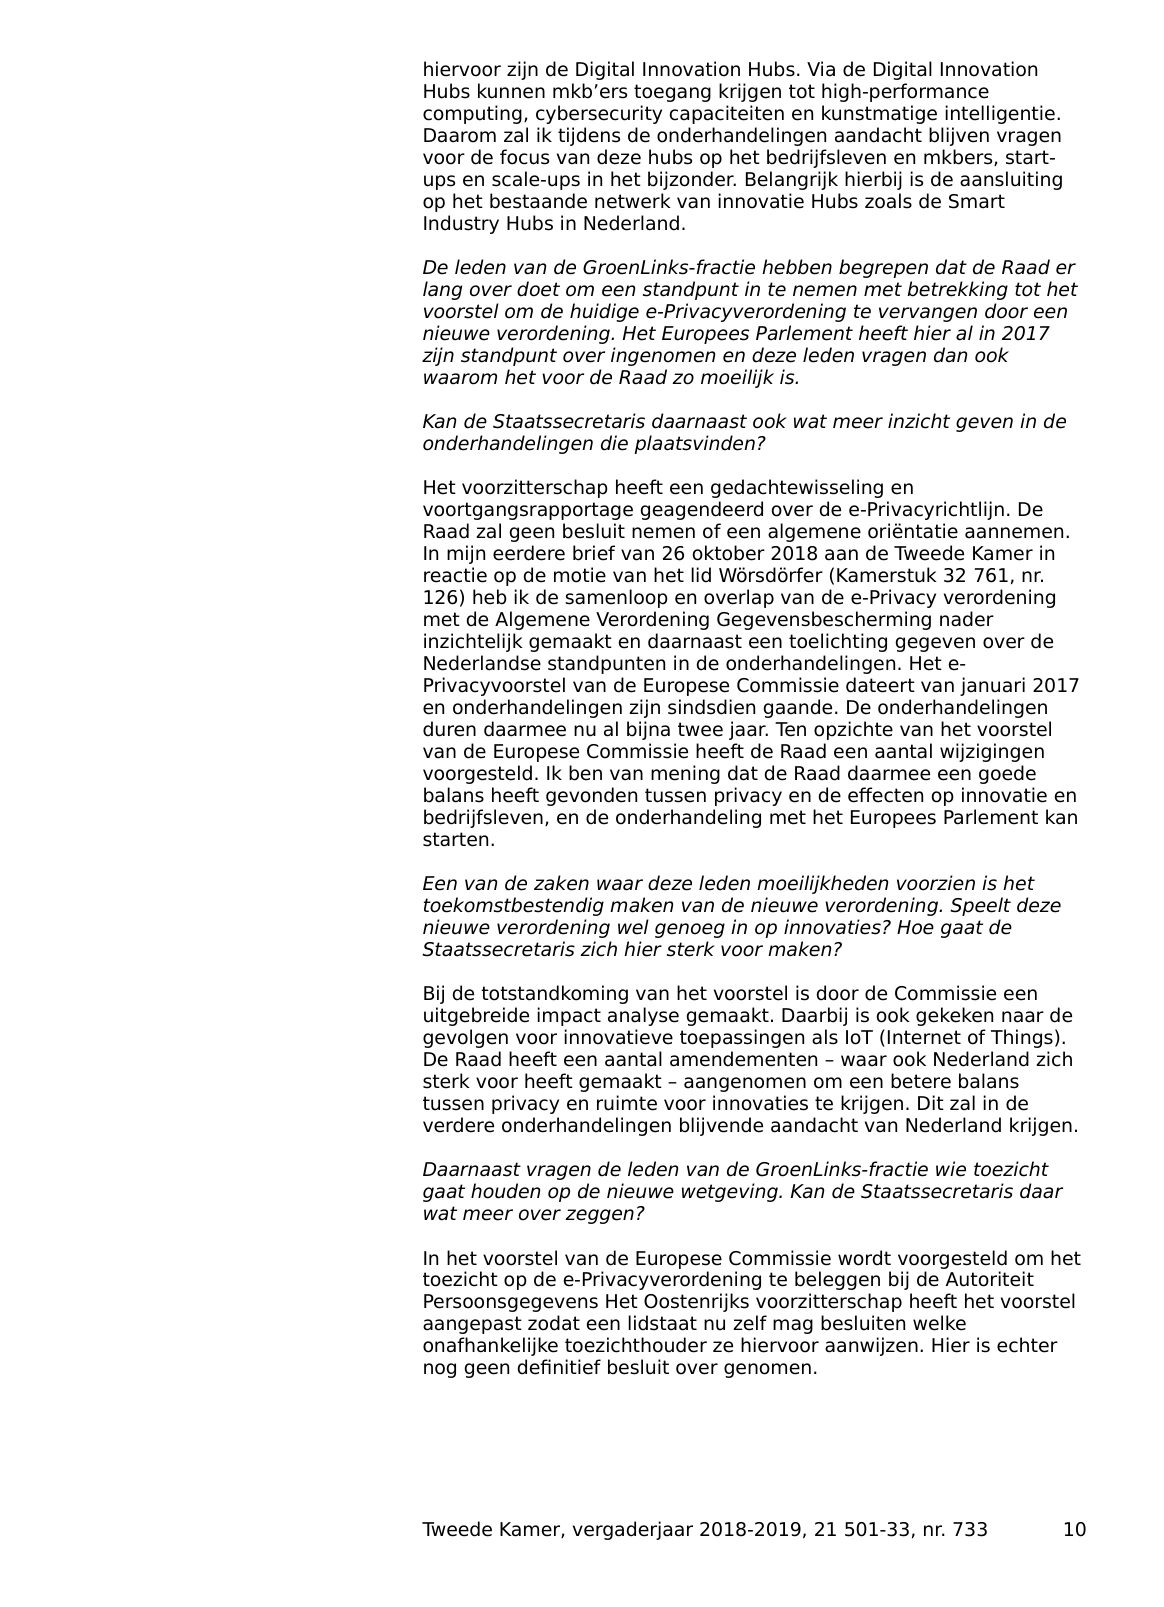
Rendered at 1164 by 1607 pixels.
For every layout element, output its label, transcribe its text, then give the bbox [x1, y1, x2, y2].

text In het voorstel van de Europese Commissie wordt voorgesteld om het toezicht op de e-Privacyverordening te beleggen bij de Autoriteit Persoonsgegevens Het Oostenrijks voorzitterschap heeft het voorstel aangepast zodat een lidstaat nu zelf mag besluiten welke onafhankelijke toezichthouder ze hiervoor aanwijzen. Hier is echter nog geen definitief besluit over genomen. [422, 1247, 1087, 1379]
text Daarnaast vragen de leden van de GroenLinks-fractie wie toezicht gaat houden op de nieuwe wetgeving. Kan de Staatssecretaris daar wat meer over zeggen? [422, 1159, 1087, 1225]
text De leden van de GroenLinks-fractie hebben begrepen dat de Raad er lang over doet om een standpunt in te nemen met betrekking tot het voorstel om de huidige e-Privacyverordening te vervangen door een nieuwe verordening. Het Europees Parlement heeft hier al in 2017 zijn standpunt over ingenomen en deze leden vragen dan ook waarom het voor de Raad zo moeilijk is. [422, 257, 1087, 389]
text Een van de zaken waar deze leden moeilijkheden voorzien is het toekomstbestendig maken van de nieuwe verordening. Speelt deze nieuwe verordening wel genoeg in op innovaties? Hoe gaat de Staatssecretaris zich hier sterk voor maken? [422, 873, 1087, 961]
text Het voorzitterschap heeft een gedachtewisseling en voortgangsrapportage geagendeerd over de e-Privacyrichtlijn. De Raad zal geen besluit nemen of een algemene oriëntatie aannemen. In mijn eerdere brief van 26 oktober 2018 aan de Tweede Kamer in reactie op de motie van het lid Wörsdörfer (Kamerstuk 32 761, nr. 126) heb ik de samenloop en overlap van de e-Privacy verordening met de Algemene Verordening Gegevensbescherming nader inzichtelijk gemaakt en daarnaast een toelichting gegeven over de Nederlandse standpunten in de onderhandelingen. Het e-Privacyvoorstel van de Europese Commissie dateert van januari 2017 en onderhandelingen zijn sindsdien gaande. De onderhandelingen duren daarmee nu al bijna twee jaar. Ten opzichte van het voorstel van de Europese Commissie heeft de Raad een aantal wijzigingen voorgesteld. Ik ben van mening dat de Raad daarmee een goede balans heeft gevonden tussen privacy en de effecten op innovatie en bedrijfsleven, en de onderhandeling met het Europees Parlement kan starten. [422, 477, 1087, 851]
text Kan de Staatssecretaris daarnaast ook wat meer inzicht geven in de onderhandelingen die plaatsvinden? [422, 411, 1087, 455]
text Bij de totstandkoming van het voorstel is door de Commissie een uitgebreide impact analyse gemaakt. Daarbij is ook gekeken naar de gevolgen voor innovatieve toepassingen als IoT (Internet of Things). De Raad heeft een aantal amendementen – waar ook Nederland zich sterk voor heeft gemaakt – aangenomen om een betere balans tussen privacy en ruimte voor innovaties te krijgen. Dit zal in de verdere onderhandelingen blijvende aandacht van Nederland krijgen. [422, 983, 1087, 1137]
text hiervoor zijn de Digital Innovation Hubs. Via de Digital Innovation Hubs kunnen mkb’ers toegang krijgen tot high-performance computing, cybersecurity capaciteiten en kunstmatige intelligentie. Daarom zal ik tijdens de onderhandelingen aandacht blijven vragen voor de focus van deze hubs op het bedrijfsleven en mkbers, start-ups en scale-ups in het bijzonder. Belangrijk hierbij is de aansluiting op het bestaande netwerk van innovatie Hubs zoals de Smart Industry Hubs in Nederland. [422, 59, 1087, 235]
